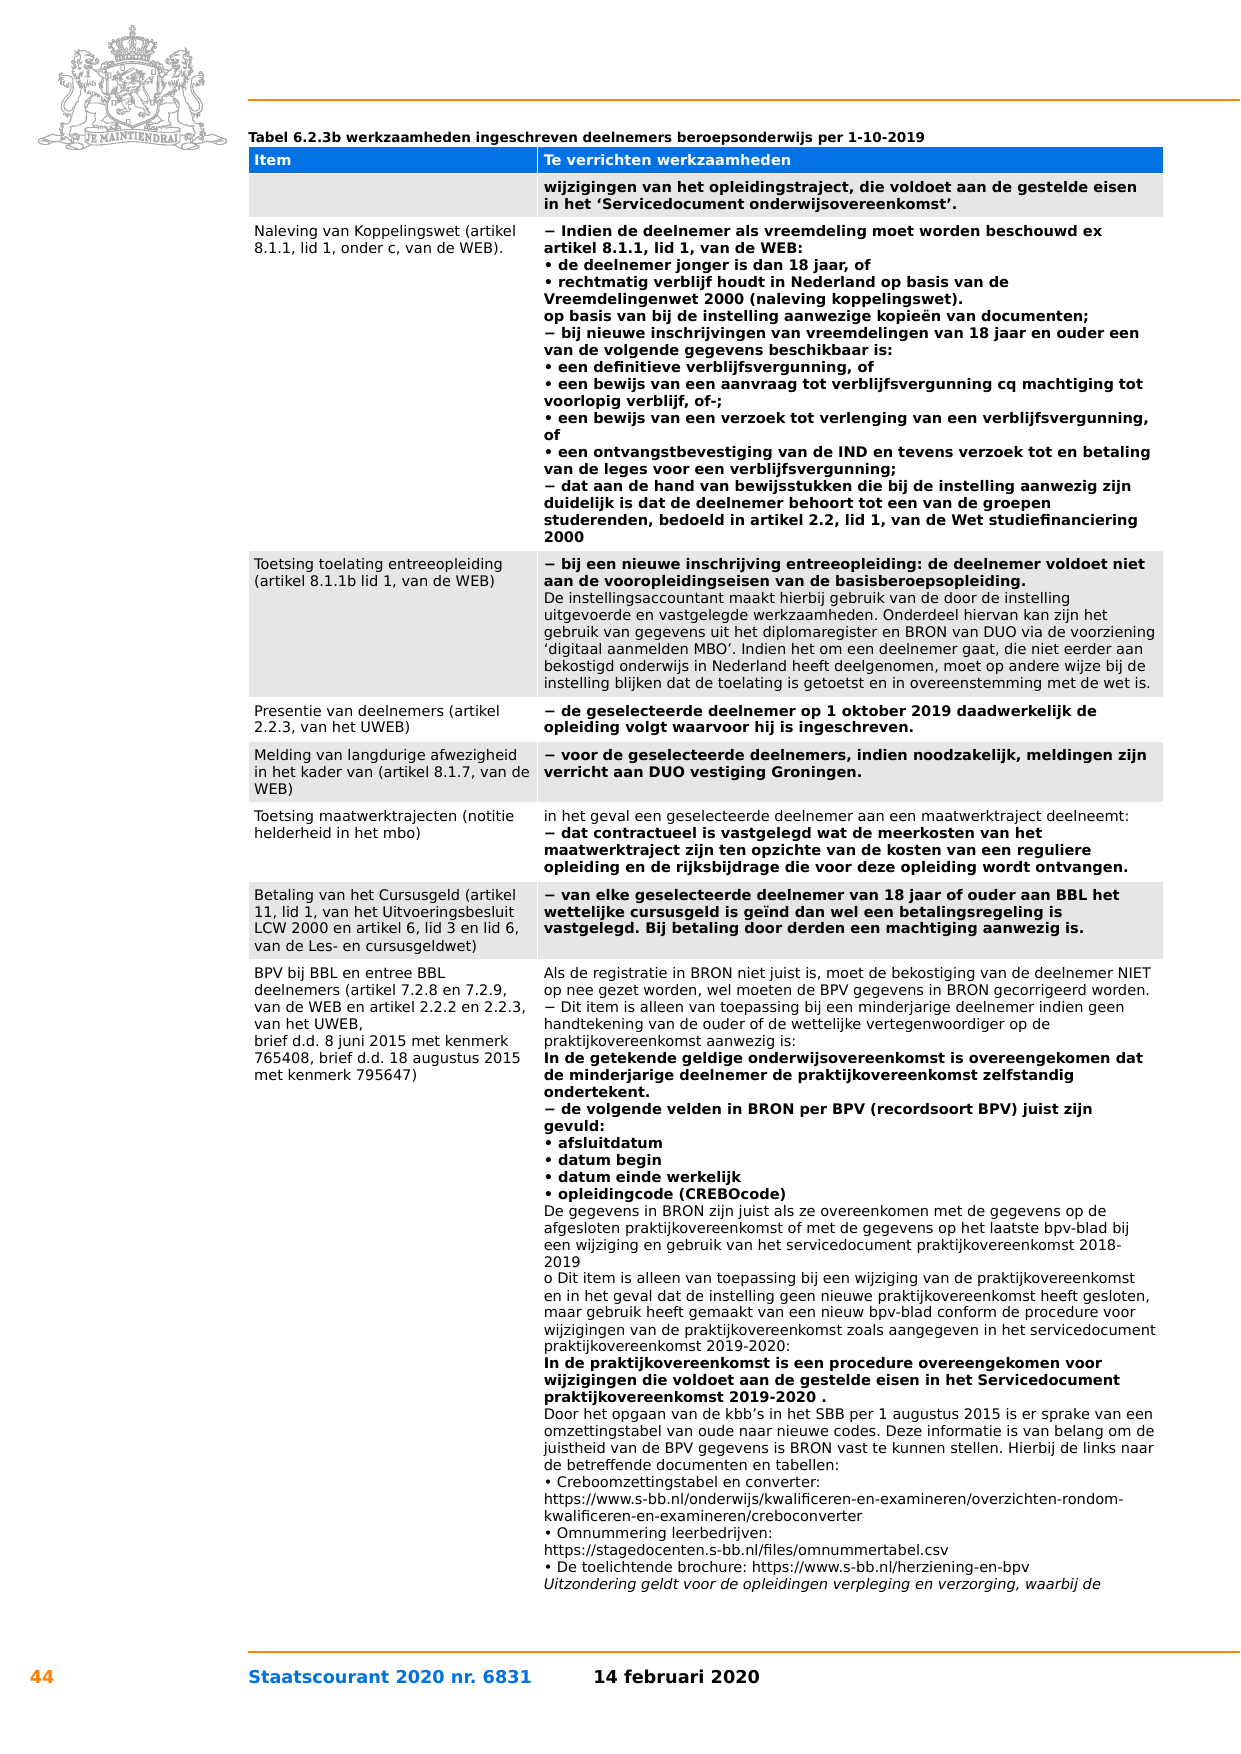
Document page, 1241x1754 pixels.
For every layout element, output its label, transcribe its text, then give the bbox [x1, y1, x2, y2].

table_cell BPV bij BBL en entree BBL deelnemers (artikel 7.2.8 en 7.2.9, van de WEB en artikel 2.2.2 en 2.2.3, van het UWEB, brief d.d. 8 juni 2015 met kenmerk 765408, brief d.d. 18 augustus 2015 met kenmerk 795647) [249, 960, 537, 1598]
table_cell − voor de geselecteerde deelnemers, indien noodzakelijk, meldingen zijn verricht aan DUO vestiging Groningen. [538, 742, 1163, 802]
picture [38, 25, 227, 150]
table_cell wijzigingen van het opleidingstraject, die voldoet aan de gestelde eisen in het ‘Servicedocument onderwijsovereenkomst’. [538, 174, 1163, 217]
table_cell Toetsing maatwerktrajecten (notitie helderheid in het mbo) [249, 804, 537, 881]
table_cell Melding van langdurige afwezigheid in het kader van (artikel 8.1.7, van de WEB) [249, 742, 537, 802]
table_cell Toetsing toelating entreeopleiding (artikel 8.1.1b lid 1, van de WEB) [249, 551, 537, 697]
table_cell − de geselecteerde deelnemer op 1 oktober 2019 daadwerkelijk de opleiding volgt waarvoor hij is ingeschreven. [538, 698, 1163, 741]
table_cell Presentie van deelnemers (artikel 2.2.3, van het UWEB) [249, 698, 537, 741]
table_cell − van elke geselecteerde deelnemer van 18 jaar of ouder aan BBL het wettelijke cursusgeld is geïnd dan wel een betalingsregeling is vastgelegd. Bij betaling door derden een machtiging aanwezig is. [538, 882, 1163, 959]
table_cell Te verrichten werkzaamheden [538, 147, 1163, 173]
table_cell Naleving van Koppelingswet (artikel 8.1.1, lid 1, onder c, van de WEB). [249, 219, 537, 550]
table_cell − Indien de deelnemer als vreemdeling moet worden beschouwd ex artikel 8.1.1, lid 1, van de WEB: • de deelnemer jonger is dan 18 jaar, of • rechtmatig verblijf houdt in Nederland op basis van de Vreemdelingenwet 2000 (naleving koppelingswet). op basis van bij de instelling aanwezige kopieën van documenten; − bij nieuwe inschrijvingen van vreemdelingen van 18 jaar en ouder een van de volgende gegevens beschikbaar is: • een definitieve verblijfsvergunning, of • een bewijs van een aanvraag tot verblijfsvergunning cq machtiging tot voorlopig verblijf, of-; • een bewijs van een verzoek tot verlenging van een verblijfsvergunning, of • een ontvangstbevestiging van de IND en tevens verzoek tot en betaling van de leges voor een verblijfsvergunning; − dat aan de hand van bewijsstukken die bij de instelling aanwezig zijn duidelijk is dat de deelnemer behoort tot een van de groepen studerenden, bedoeld in artikel 2.2, lid 1, van de Wet studiefinanciering 2000 [538, 219, 1163, 550]
table_cell − bij een nieuwe inschrijving entreeopleiding: de deelnemer voldoet niet aan de vooropleidingseisen van de basisberoepsopleiding. De instellingsaccountant maakt hierbij gebruik van de door de instelling uitgevoerde en vastgelegde werkzaamheden. Onderdeel hiervan kan zijn het gebruik van gegevens uit het diplomaregister en BRON van DUO via de voorziening ‘digitaal aanmelden MBO’. Indien het om een deelnemer gaat, die niet eerder aan bekostigd onderwijs in Nederland heeft deelgenomen, moet op andere wijze bij de instelling blijken dat de toelating is getoetst en in overeenstemming met de wet is. [538, 551, 1163, 697]
table_cell Item [249, 147, 537, 173]
table_cell in het geval een geselecteerde deelnemer aan een maatwerktraject deelneemt: − dat contractueel is vastgelegd wat de meerkosten van het maatwerktraject zijn ten opzichte van de kosten van een reguliere opleiding en de rijksbijdrage die voor deze opleiding wordt ontvangen. [538, 804, 1163, 881]
table_cell [249, 174, 537, 217]
table_cell Als de registratie in BRON niet juist is, moet de bekostiging van de deelnemer NIET op nee gezet worden, wel moeten de BPV gegevens in BRON gecorrigeerd worden. − Dit item is alleen van toepassing bij een minderjarige deelnemer indien geen handtekening van de ouder of de wettelijke vertegenwoordiger op de praktijkovereenkomst aanwezig is: In de getekende geldige onderwijsovereenkomst is overeengekomen dat de minderjarige deelnemer de praktijkovereenkomst zelfstandig ondertekent. − de volgende velden in BRON per BPV (recordsoort BPV) juist zijn gevuld: • afsluitdatum • datum begin • datum einde werkelijk • opleidingcode (CREBOcode) De gegevens in BRON zijn juist als ze overeenkomen met de gegevens op de afgesloten praktijkovereenkomst of met de gegevens op het laatste bpv-blad bij een wijziging en gebruik van het servicedocument praktijkovereenkomst 2018-2019 o Dit item is alleen van toepassing bij een wijziging van de praktijkovereenkomst en in het geval dat de instelling geen nieuwe praktijkovereenkomst heeft gesloten, maar gebruik heeft gemaakt van een nieuw bpv-blad conform de procedure voor wijzigingen van de praktijkovereenkomst zoals aangegeven in het servicedocument praktijkovereenkomst 2019-2020: In de praktijkovereenkomst is een procedure overeengekomen voor wijzigingen die voldoet aan de gestelde eisen in het Servicedocument praktijkovereenkomst 2019-2020 . Door het opgaan van de kbb’s in het SBB per 1 augustus 2015 is er sprake van een omzettingstabel van oude naar nieuwe codes. Deze informatie is van belang om de juistheid van de BPV gegevens is BRON vast te kunnen stellen. Hierbij de links naar de betreffende documenten en tabellen: • Creboomzettingstabel en converter: https://www.s-bb.nl/onderwijs/kwalificeren-en-examineren/overzichten-rondom-kwalificeren-en-examineren/creboconverter • Omnummering leerbedrijven: https://stagedocenten.s-bb.nl/files/omnummertabel.csv • De toelichtende brochure: https://www.s-bb.nl/herziening-en-bpv Uitzondering geldt voor de opleidingen verpleging en verzorging, waarbij de [538, 960, 1163, 1598]
table_header Tabel 6.2.3b werkzaamheden ingeschreven deelnemers beroepsonderwijs per 1-10-2019 [248, 130, 1163, 146]
table_cell Betaling van het Cursusgeld (artikel 11, lid 1, van het Uitvoeringsbesluit LCW 2000 en artikel 6, lid 3 en lid 6, van de Les- en cursusgeldwet) [249, 882, 537, 959]
